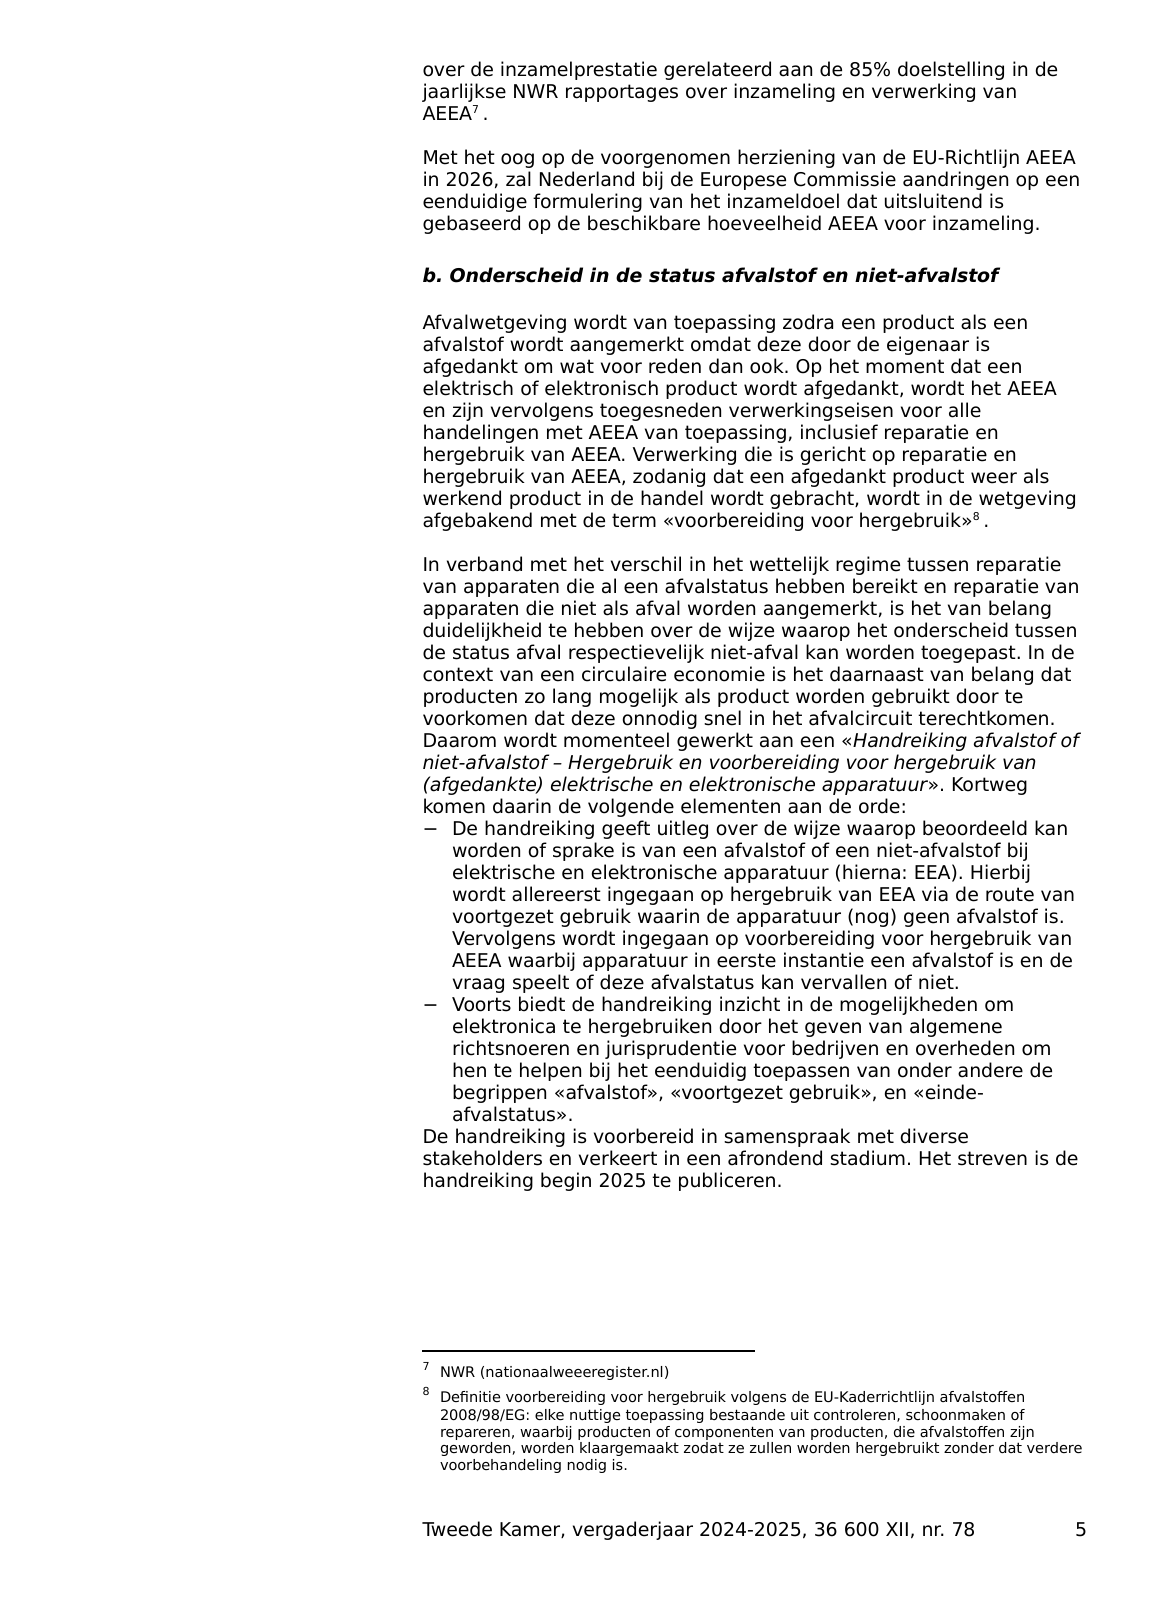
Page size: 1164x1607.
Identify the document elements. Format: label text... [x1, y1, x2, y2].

text − De handreiking geeft uitleg over de wijze waarop beoordeeld kan worden of sprake is van een afvalstof of een niet-afvalstof bij elektrische en elektronische apparatuur (hierna: EEA). Hierbij wordt allereerst ingegaan op hergebruik van EEA via de route van voortgezet gebruik waarin de apparatuur (nog) geen afvalstof is. Vervolgens wordt ingegaan op voorbereiding voor hergebruik van AEEA waarbij apparatuur in eerste instantie een afvalstof is en de vraag speelt of deze afvalstatus kan vervallen of niet. [422, 818, 1087, 994]
text − Voorts biedt de handreiking inzicht in de mogelijkheden om elektronica te hergebruiken door het geven van algemene richtsnoeren en jurisprudentie voor bedrijven en overheden om hen te helpen bij het eenduidig toepassen van onder andere de begrippen «afvalstof», «voortgezet gebruik», en «einde-afvalstatus». [422, 994, 1087, 1126]
text Definitie voorbereiding voor hergebruik volgens de EU-Kaderrichtlijn afvalstoffen 2008/98/EG: elke nuttige toepassing bestaande uit controleren, schoonmaken of repareren, waarbij producten of componenten van producten, die afvalstoffen zijn geworden, worden klaargemaakt zodat ze zullen worden hergebruikt zonder dat verdere voorbehandeling nodig is. [422, 1385, 1087, 1474]
text In verband met het verschil in het wettelijk regime tussen reparatie van apparaten die al een afvalstatus hebben bereikt en reparatie van apparaten die niet als afval worden aangemerkt, is het van belang duidelijkheid te hebben over de wijze waarop het onderscheid tussen de status afval respectievelijk niet-afval kan worden toegepast. In de context van een circulaire economie is het daarnaast van belang dat producten zo lang mogelijk als product worden gebruikt door te voorkomen dat deze onnodig snel in het afvalcircuit terechtkomen. Daarom wordt momenteel gewerkt aan een «Handreiking afvalstof of niet-afvalstof – Hergebruik en voorbereiding voor hergebruik van (afgedankte) elektrische en elektronische apparatuur». Kortweg komen daarin de volgende elementen aan de orde: [422, 554, 1087, 818]
text Met het oog op de voorgenomen herziening van de EU-Richtlijn AEEA in 2026, zal Nederland bij de Europese Commissie aandringen op een eenduidige formulering van het inzameldoel dat uitsluitend is gebaseerd op de beschikbare hoeveelheid AEEA voor inzameling. [422, 147, 1087, 235]
text NWR (nationaalweeeregister.nl) [422, 1360, 1087, 1382]
text De handreiking is voorbereid in samenspraak met diverse stakeholders en verkeert in een afrondend stadium. Het streven is de handreiking begin 2025 te publiceren. [422, 1126, 1087, 1191]
text Afvalwetgeving wordt van toepassing zodra een product als een afvalstof wordt aangemerkt omdat deze door de eigenaar is afgedankt om wat voor reden dan ook. Op het moment dat een elektrisch of elektronisch product wordt afgedankt, wordt het AEEA en zijn vervolgens toegesneden verwerkingseisen voor alle handelingen met AEEA van toepassing, inclusief reparatie en hergebruik van AEEA. Verwerking die is gericht op reparatie en hergebruik van AEEA, zodanig dat een afgedankt product weer als werkend product in de handel wordt gebracht, wordt in de wetgeving afgebakend met de term «voorbereiding voor hergebruik». [422, 312, 1087, 532]
text over de inzamelprestatie gerelateerd aan de 85% doelstelling in de jaarlijkse NWR rapportages over inzameling en verwerking van AEEA. [422, 59, 1087, 125]
subtitle b. Onderscheid in de status afvalstof en niet-afvalstof [422, 265, 1087, 287]
